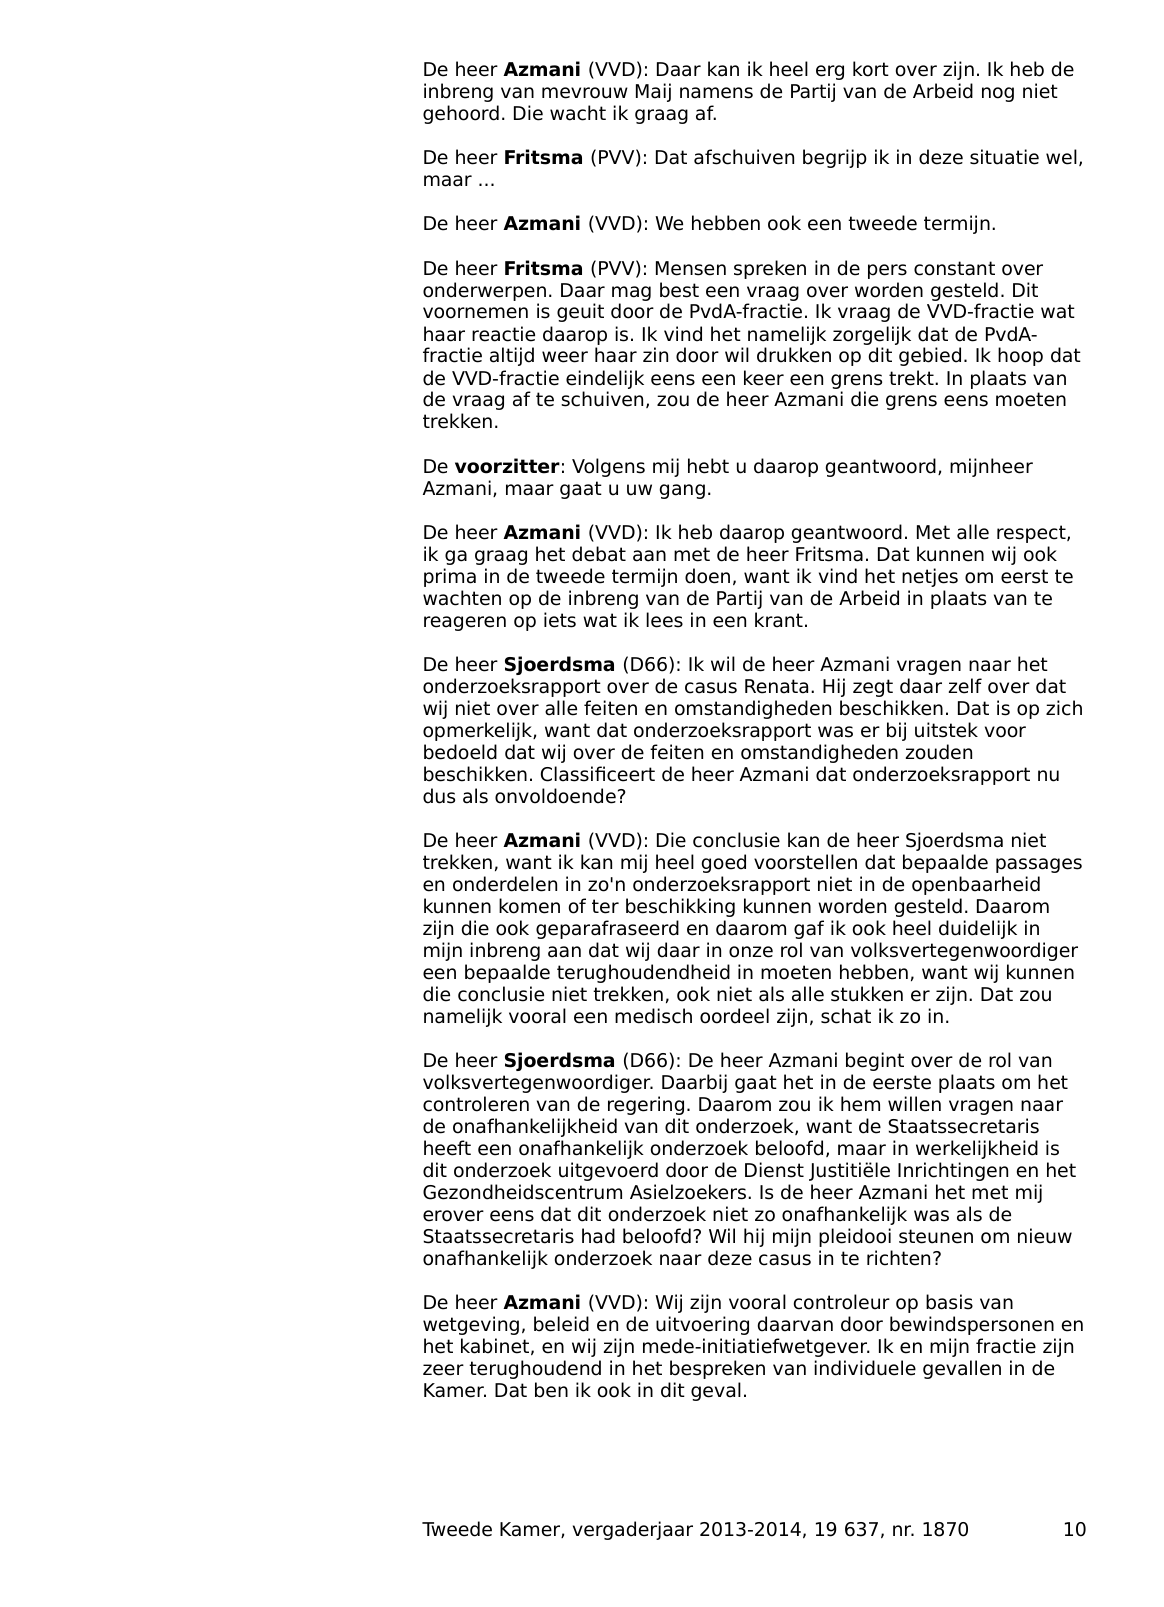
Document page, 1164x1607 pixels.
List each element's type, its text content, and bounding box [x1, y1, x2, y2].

text De heer Sjoerdsma (D66): Ik wil de heer Azmani vragen naar het onderzoeksrapport over de casus Renata. Hij zegt daar zelf over dat wij niet over alle feiten en omstandigheden beschikken. Dat is op zich opmerkelijk, want dat onderzoeksrapport was er bij uitstek voor bedoeld dat wij over de feiten en omstandigheden zouden beschikken. Classificeert de heer Azmani dat onderzoeksrapport nu dus als onvoldoende? [422, 654, 1087, 808]
text De heer Sjoerdsma (D66): De heer Azmani begint over de rol van volksvertegenwoordiger. Daarbij gaat het in de eerste plaats om het controleren van de regering. Daarom zou ik hem willen vragen naar de onafhankelijkheid van dit onderzoek, want de Staatssecretaris heeft een onafhankelijk onderzoek beloofd, maar in werkelijkheid is dit onderzoek uitgevoerd door de Dienst Justitiële Inrichtingen en het Gezondheidscentrum Asielzoekers. Is de heer Azmani het met mij erover eens dat dit onderzoek niet zo onafhankelijk was als de Staatssecretaris had beloofd? Wil hij mijn pleidooi steunen om nieuw onafhankelijk onderzoek naar deze casus in te richten? [422, 1050, 1087, 1269]
text De heer Azmani (VVD): Daar kan ik heel erg kort over zijn. Ik heb de inbreng van mevrouw Maij namens de Partij van de Arbeid nog niet gehoord. Die wacht ik graag af. [422, 59, 1087, 125]
text De voorzitter: Volgens mij hebt u daarop geantwoord, mijnheer Azmani, maar gaat u uw gang. [422, 456, 1087, 499]
text De heer Azmani (VVD): Wij zijn vooral controleur op basis van wetgeving, beleid en de uitvoering daarvan door bewindspersonen en het kabinet, en wij zijn mede-initiatiefwetgever. Ik en mijn fractie zijn zeer terughoudend in het bespreken van individuele gevallen in de Kamer. Dat ben ik ook in dit geval. [422, 1292, 1087, 1402]
text De heer Fritsma (PVV): Mensen spreken in de pers constant over onderwerpen. Daar mag best een vraag over worden gesteld. Dit voornemen is geuit door de PvdA-fractie. Ik vraag de VVD-fractie wat haar reactie daarop is. Ik vind het namelijk zorgelijk dat de PvdA-fractie altijd weer haar zin door wil drukken op dit gebied. Ik hoop dat de VVD-fractie eindelijk eens een keer een grens trekt. In plaats van de vraag af te schuiven, zou de heer Azmani die grens eens moeten trekken. [422, 257, 1087, 433]
text De heer Azmani (VVD): Die conclusie kan de heer Sjoerdsma niet trekken, want ik kan mij heel goed voorstellen dat bepaalde passages en onderdelen in zo'n onderzoeksrapport niet in de openbaarheid kunnen komen of ter beschikking kunnen worden gesteld. Daarom zijn die ook geparafraseerd en daarom gaf ik ook heel duidelijk in mijn inbreng aan dat wij daar in onze rol van volksvertegenwoordiger een bepaalde terughoudendheid in moeten hebben, want wij kunnen die conclusie niet trekken, ook niet als alle stukken er zijn. Dat zou namelijk vooral een medisch oordeel zijn, schat ik zo in. [422, 830, 1087, 1028]
text De heer Azmani (VVD): We hebben ook een tweede termijn. [422, 213, 1087, 235]
text De heer Azmani (VVD): Ik heb daarop geantwoord. Met alle respect, ik ga graag het debat aan met de heer Fritsma. Dat kunnen wij ook prima in de tweede termijn doen, want ik vind het netjes om eerst te wachten op de inbreng van de Partij van de Arbeid in plaats van te reageren op iets wat ik lees in een krant. [422, 522, 1087, 632]
text De heer Fritsma (PVV): Dat afschuiven begrijp ik in deze situatie wel, maar ... [422, 147, 1087, 191]
